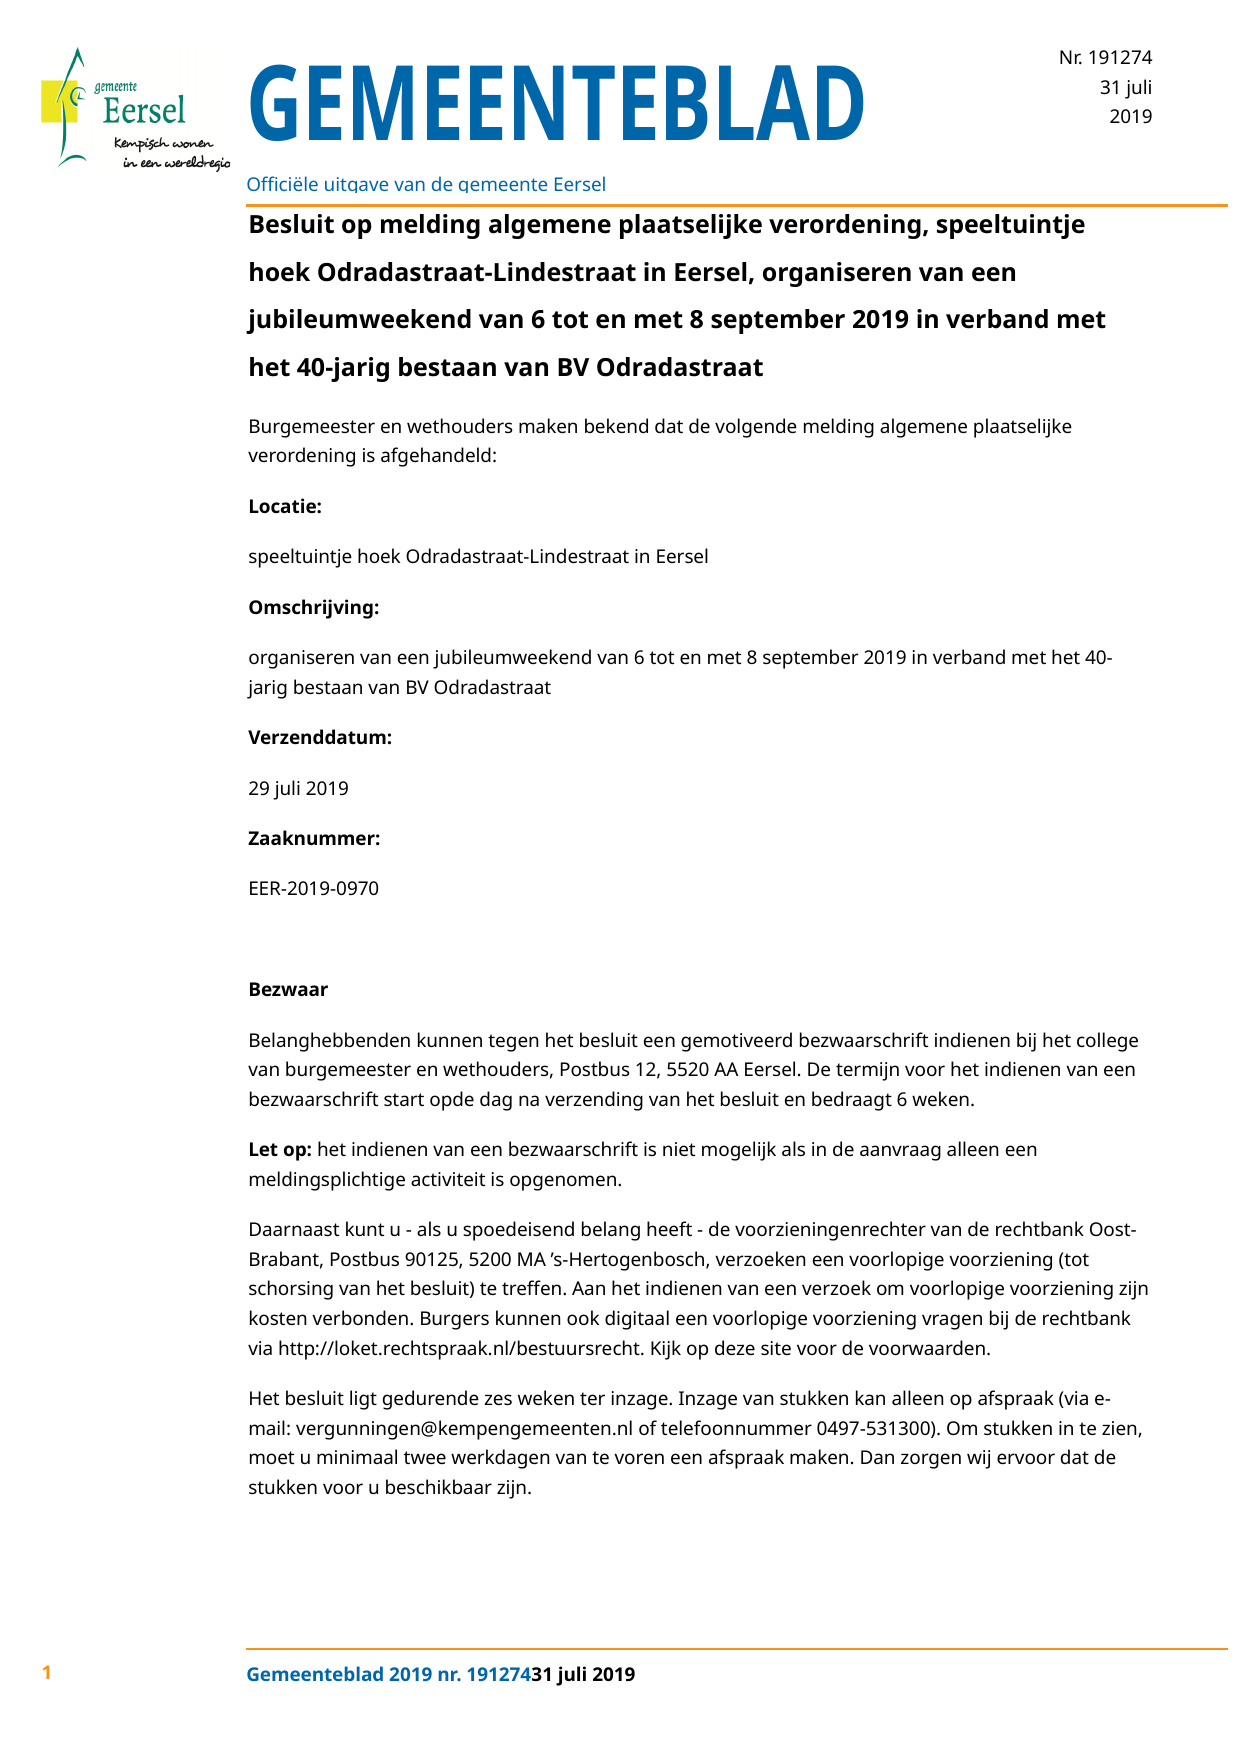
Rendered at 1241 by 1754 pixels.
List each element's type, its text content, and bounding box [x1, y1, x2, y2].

text Verzenddatum: [248, 724, 1152, 750]
text 29 juli 2019 [248, 775, 1152, 801]
text speeltuintje hoek Odradastraat-Lindestraat in Eersel [248, 543, 1152, 569]
text Burgemeester en wethouders maken bekend dat de volgende melding algemene plaatselijke verordening is afgehandeld: [248, 413, 1152, 468]
text Omschrijving: [248, 594, 1152, 620]
text organiseren van een jubileumweekend van 6 tot en met 8 september 2019 in verband met het 40-jarig bestaan van BV Odradastraat [248, 644, 1152, 700]
text Daarnaast kunt u - als u spoedeisend belang heeft - de voorzieningenrechter van de rechtbank Oost-Brabant, Postbus 90125, 5200 MA ’s-Hertogenbosch, verzoeken een voorlopige voorziening (tot schorsing van het besluit) te treffen. Aan het indienen van een verzoek om voorlopige voorziening zijn kosten verbonden. Burgers kunnen ook digitaal een voorlopige voorziening vragen bij de rechtbank via http://loket.rechtspraak.nl/bestuursrecht. Kijk op deze site voor de voorwaarden. [248, 1216, 1152, 1361]
picture [41, 47, 231, 172]
text Let op: het indienen van een bezwaarschrift is niet mogelijk als in de aanvraag alleen een meldingsplichtige activiteit is opgenomen. [248, 1136, 1152, 1192]
text Belanghebbenden kunnen tegen het besluit een gemotiveerd bezwaarschrift indienen bij het college van burgemeester en wethouders, Postbus 12, 5520 AA Eersel. De termijn voor het indienen van een bezwaarschrift start opde dag na verzending van het besluit en bedraagt 6 weken. [248, 1027, 1152, 1112]
text EER-2019-0970 [248, 876, 1152, 901]
text Besluit op melding algemene plaatselijke verordening, speeltuintje hoek Odradastraat-Lindestraat in Eersel, organiseren van een jubileumweekend van 6 tot en met 8 september 2019 in verband met het 40-jarig bestaan van BV Odradastraat [248, 207, 1152, 384]
text Het besluit ligt gedurende zes weken ter inzage. Inzage van stukken kan alleen op afspraak (via e-mail: vergunningen@kempengemeenten.nl of telefoonnummer 0497-531300). Om stukken in te zien, moet u minimaal twee werkdagen van te voren een afspraak maken. Dan zorgen wij ervoor dat de stukken voor u beschikbaar zijn. [248, 1385, 1152, 1500]
text Bezwaar [248, 976, 1152, 1002]
text Zaaknummer: [248, 825, 1152, 851]
text Locatie: [248, 493, 1152, 519]
